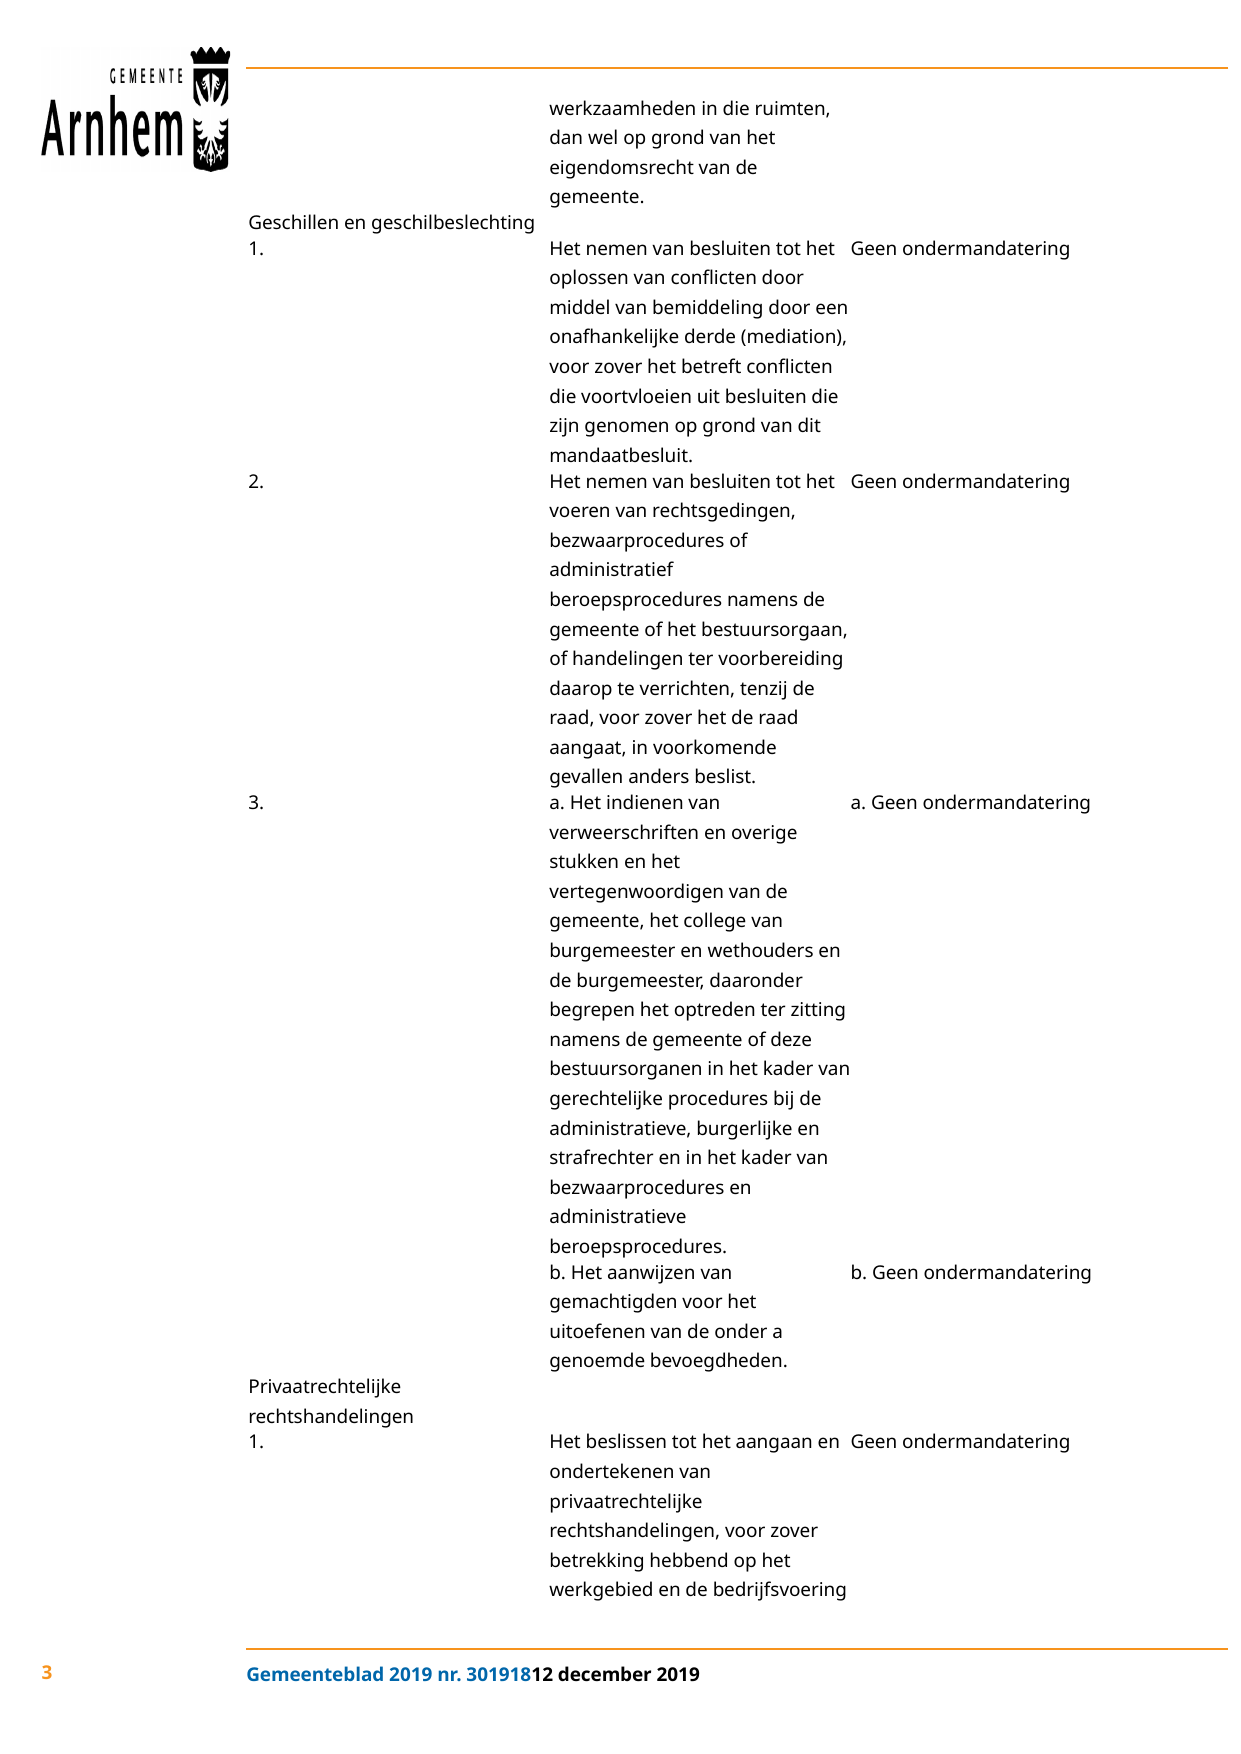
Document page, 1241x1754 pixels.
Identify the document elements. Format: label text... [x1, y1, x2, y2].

table_cell 2. [248, 468, 549, 789]
table_cell [248, 1259, 549, 1373]
table_cell Geen ondermandatering [850, 468, 1152, 789]
table_cell [850, 95, 1152, 209]
table_cell 1. [248, 1429, 549, 1602]
table_cell werkzaamheden in die ruimten, dan wel op grond van het eigendomsrecht van de gemeente. [549, 95, 850, 209]
table_cell [248, 95, 549, 209]
table_cell [549, 209, 850, 235]
table_cell Het beslissen tot het aangaan en ondertekenen van privaatrechtelijke rechtshandelingen, voor zover betrekking hebbend op het werkgebied en de bedrijfsvoering [549, 1429, 850, 1602]
table_cell Geen ondermandatering [850, 1429, 1152, 1602]
picture [41, 47, 231, 172]
table_cell Geen ondermandatering [850, 235, 1152, 468]
table_cell b. Geen ondermandatering [850, 1259, 1152, 1373]
table_cell 3. [248, 789, 549, 1259]
table_cell b. Het aanwijzen van gemachtigden voor het uitoefenen van de onder a genoemde bevoegdheden. [549, 1259, 850, 1373]
table_cell 1. [248, 235, 549, 468]
table_cell [549, 1373, 850, 1429]
table_cell a. Het indienen van verweerschriften en overige stukken en het vertegenwoordigen van de gemeente, het college van burgemeester en wethouders en de burgemeester, daaronder begrepen het optreden ter zitting namens de gemeente of deze bestuursorganen in het kader van gerechtelijke procedures bij de administratieve, burgerlijke en strafrechter en in het kader van bezwaarprocedures en administratieve beroepsprocedures. [549, 789, 850, 1259]
table_cell Het nemen van besluiten tot het voeren van rechtsgedingen, bezwaarprocedures of administratief beroepsprocedures namens de gemeente of het bestuursorgaan, of handelingen ter voorbereiding daarop te verrichten, tenzij de raad, voor zover het de raad aangaat, in voorkomende gevallen anders beslist. [549, 468, 850, 789]
table_cell Geschillen en geschilbeslechting [248, 209, 549, 235]
table_cell Privaatrechtelijke rechtshandelingen [248, 1373, 549, 1429]
table_cell a. Geen ondermandatering [850, 789, 1152, 1259]
table_cell Het nemen van besluiten tot het oplossen van conflicten door middel van bemiddeling door een onafhankelijke derde (mediation), voor zover het betreft conflicten die voortvloeien uit besluiten die zijn genomen op grond van dit mandaatbesluit. [549, 235, 850, 468]
